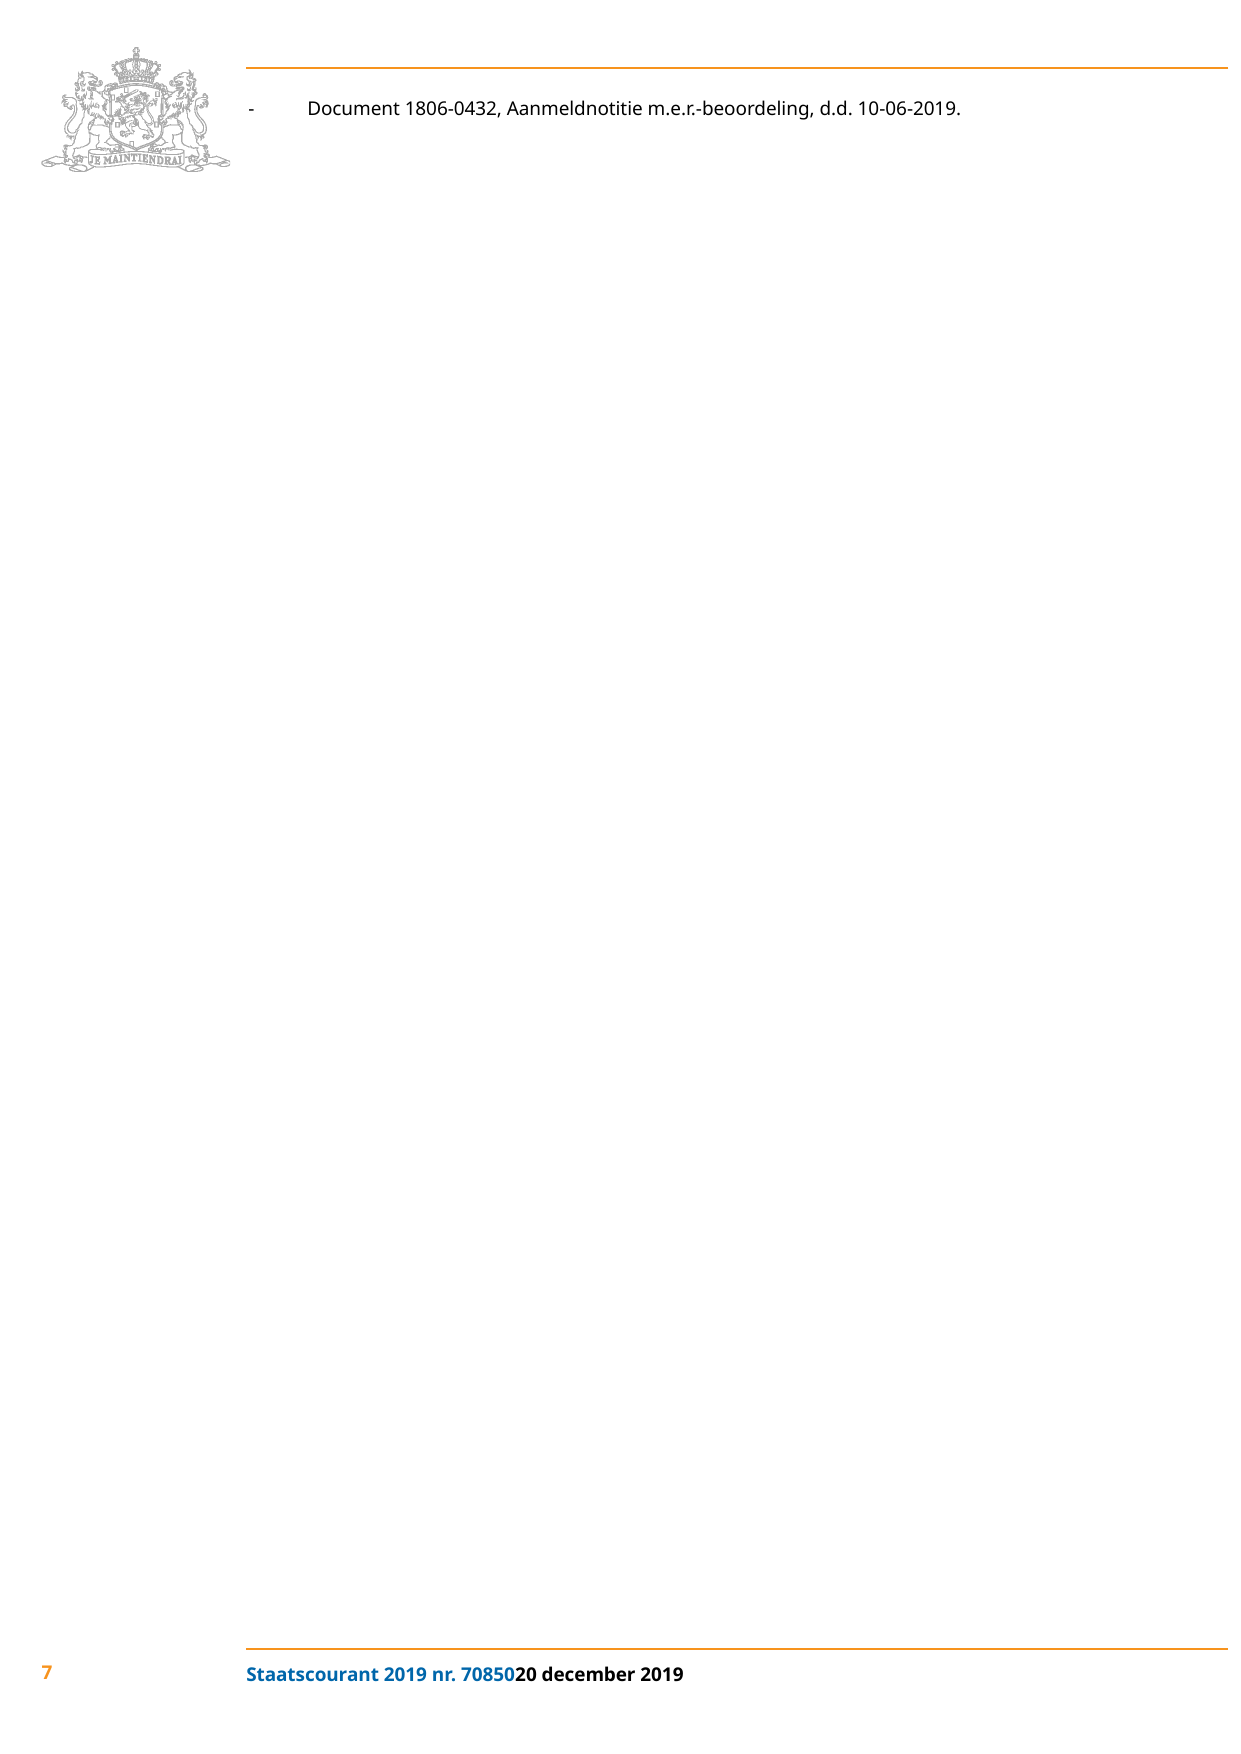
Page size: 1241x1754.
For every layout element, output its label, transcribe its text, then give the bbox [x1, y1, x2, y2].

list Document 1806-0432, Aanmeldnotitie m.e.r.-beoordeling, d.d. 10-06-2019. [248, 95, 1152, 121]
picture [41, 47, 231, 172]
